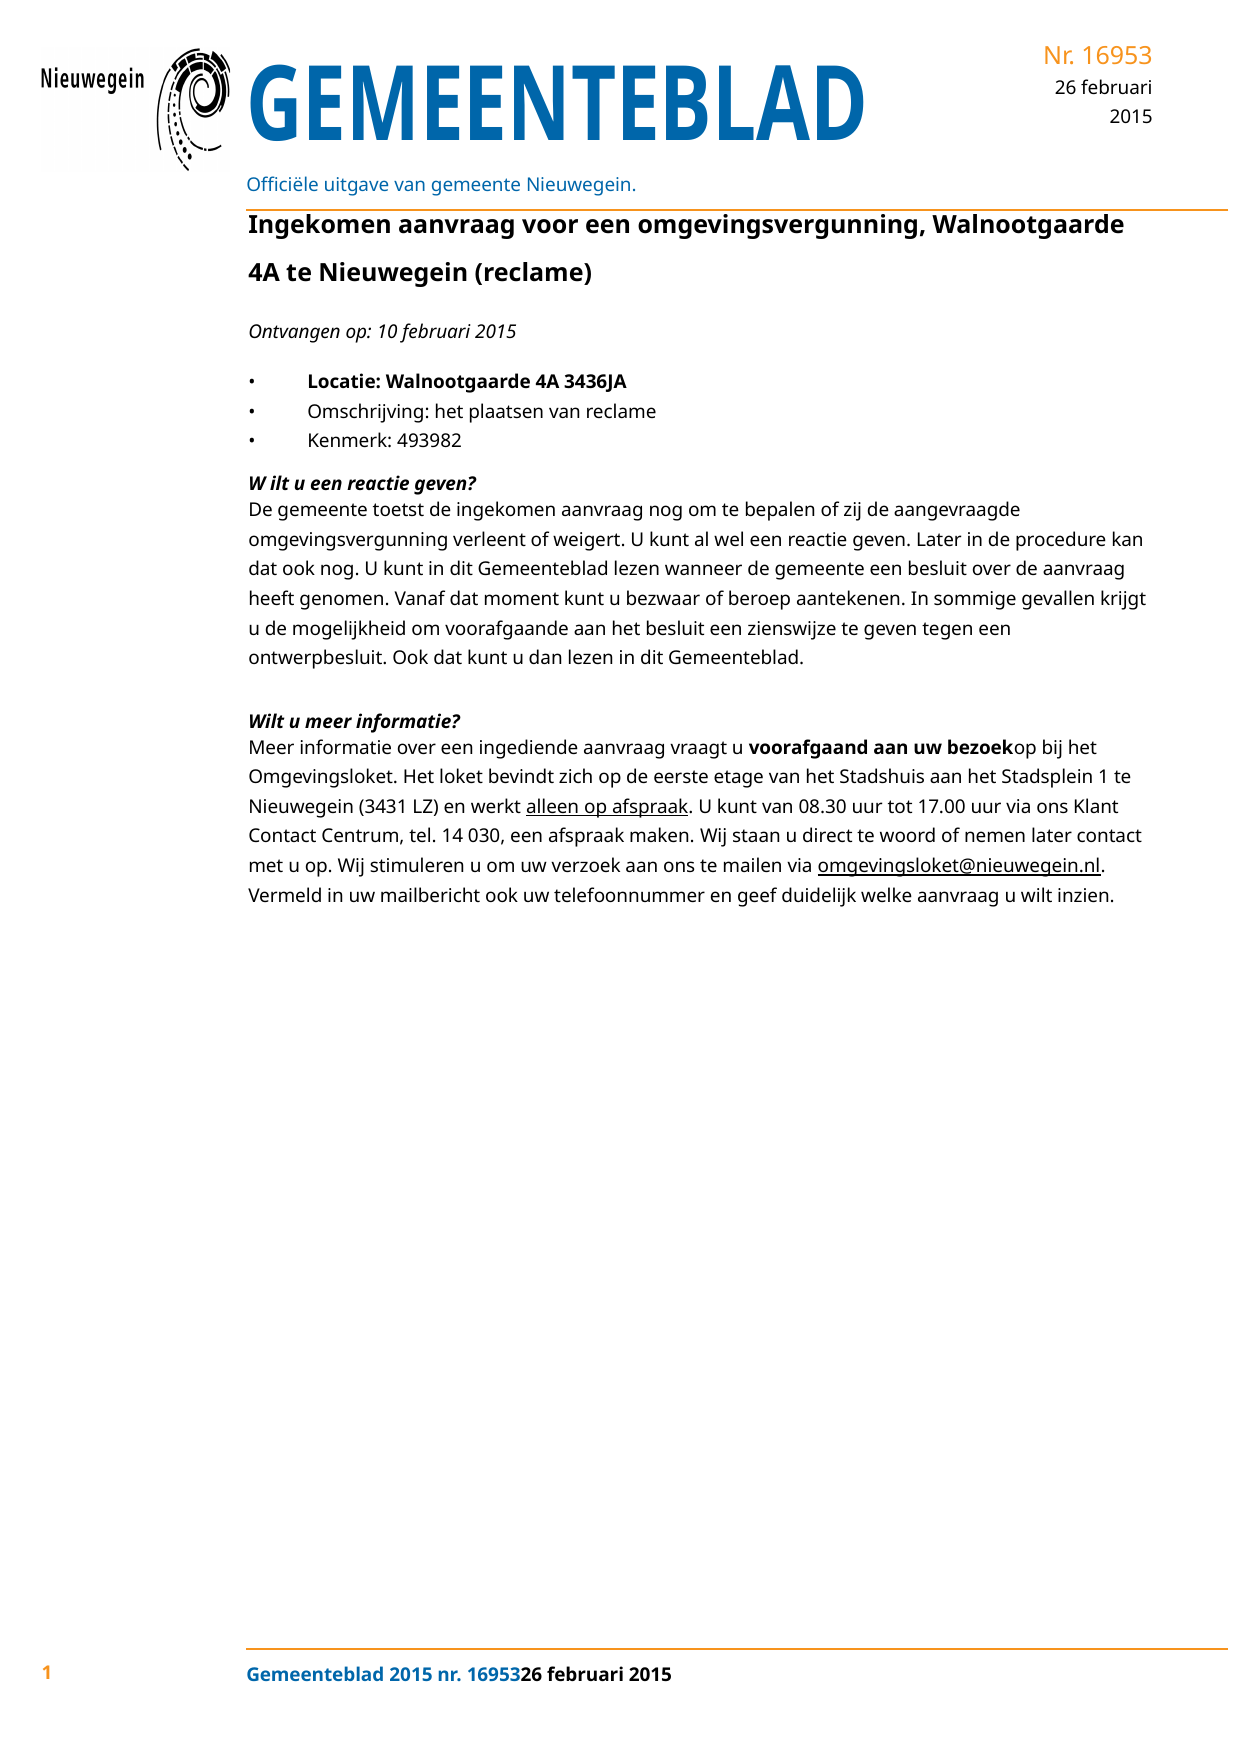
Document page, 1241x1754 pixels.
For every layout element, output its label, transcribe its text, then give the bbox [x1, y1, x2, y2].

list Omschrijving: het plaatsen van reclame [248, 398, 1152, 424]
text Meer informatie over een ingediende aanvraag vraagt u voorafgaand aan uw bezoekop bij het Omgevingsloket. Het loket bevindt zich op de eerste etage van het Stadshuis aan het Stadsplein 1 te Nieuwegein (3431 LZ) en werkt alleen op afspraak. U kunt van 08.30 uur tot 17.00 uur via ons Klant Contact Centrum, tel. 14 030, een afspraak maken. Wij staan u direct te woord of nemen later contact met u op. Wij stimuleren u om uw verzoek aan ons te mailen via omgevingsloket@nieuwegein.nl. Vermeld in uw mailbericht ook uw telefoonnummer en geef duidelijk welke aanvraag u wilt inzien. [248, 734, 1152, 908]
text W ilt u een reactie geven? [248, 471, 1152, 496]
picture [41, 47, 231, 172]
text Ingekomen aanvraag voor een omgevingsvergunning, Walnootgaarde 4A te Nieuwegein (reclame) [248, 211, 1152, 288]
text Ontvangen op: 10 februari 2015 [248, 318, 1152, 344]
list Kenmerk: 493982 [248, 427, 1152, 453]
text Wilt u meer informatie? [248, 708, 1152, 734]
list Locatie: Walnootgaarde 4A 3436JA [248, 368, 1152, 394]
text De gemeente toetst de ingekomen aanvraag nog om te bepalen of zij de aangevraagde omgevingsvergunning verleent of weigert. U kunt al wel een reactie geven. Later in de procedure kan dat ook nog. U kunt in dit Gemeenteblad lezen wanneer de gemeente een besluit over de aanvraag heeft genomen. Vanaf dat moment kunt u bezwaar of beroep aantekenen. In sommige gevallen krijgt u de mogelijkheid om voorafgaande aan het besluit een zienswijze te geven tegen een ontwerpbesluit. Ook dat kunt u dan lezen in dit Gemeenteblad. [248, 496, 1152, 670]
